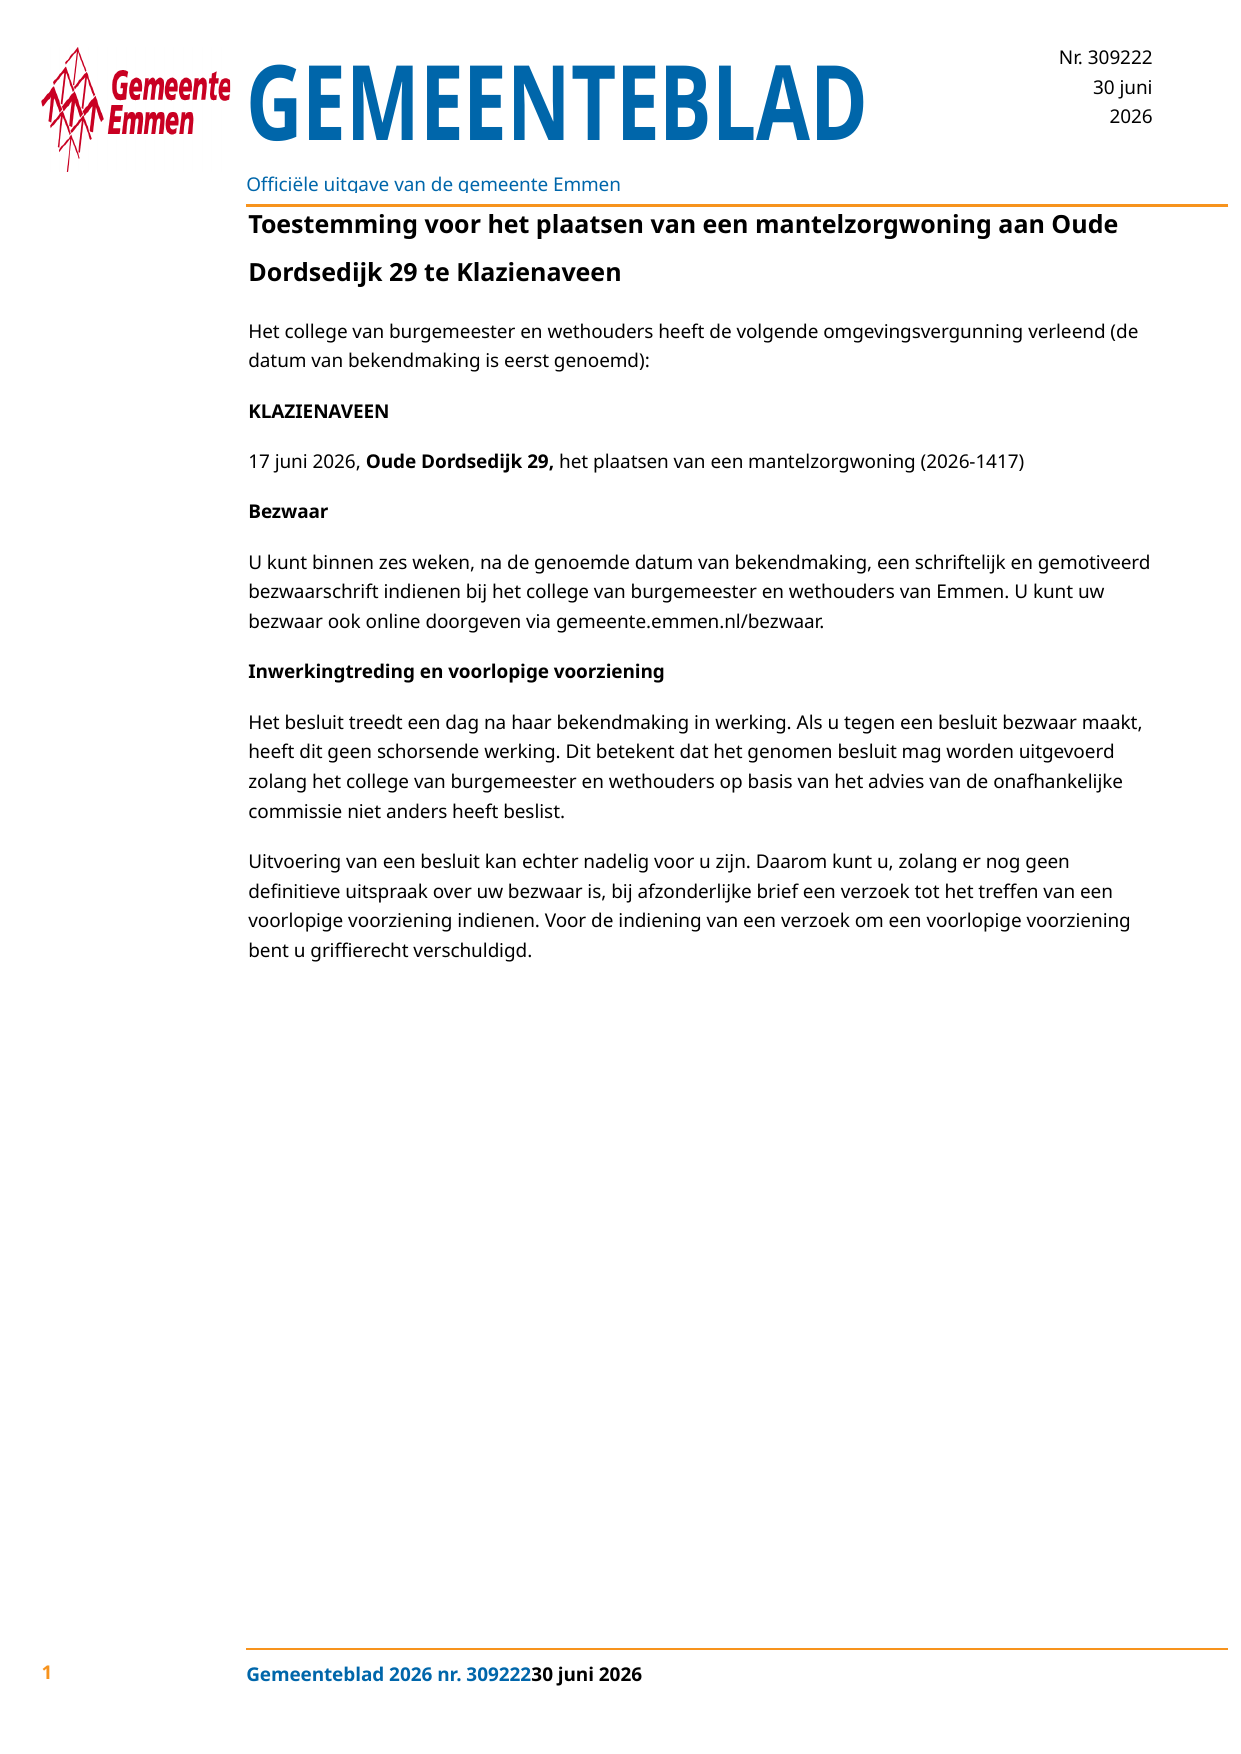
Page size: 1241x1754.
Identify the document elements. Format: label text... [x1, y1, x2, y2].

text Inwerkingtreding en voorlopige voorziening [248, 659, 1152, 684]
text Het besluit treedt een dag na haar bekendmaking in werking. Als u tegen een besluit bezwaar maakt, heeft dit geen schorsende werking. Dit betekent dat het genomen besluit mag worden uitgevoerd zolang het college van burgemeester en wethouders op basis van het advies van de onafhankelijke commissie niet anders heeft beslist. [248, 709, 1152, 824]
text 17 juni 2026, Oude Dordsedijk 29, het plaatsen van een mantelzorgwoning (2026-1417) [248, 448, 1152, 474]
text KLAZIENAVEEN [248, 398, 1152, 424]
text U kunt binnen zes weken, na de genoemde datum van bekendmaking, een schriftelijk en gemotiveerd bezwaarschrift indienen bij het college van burgemeester en wethouders van Emmen. U kunt uw bezwaar ook online doorgeven via gemeente.emmen.nl/bezwaar. [248, 549, 1152, 634]
text Het college van burgemeester en wethouders heeft de volgende omgevingsvergunning verleend (de datum van bekendmaking is eerst genoemd): [248, 318, 1152, 373]
text Bezwaar [248, 499, 1152, 524]
text Uitvoering van een besluit kan echter nadelig voor u zijn. Daarom kunt u, zolang er nog geen definitieve uitspraak over uw bezwaar is, bij afzonderlijke brief een verzoek tot het treffen van een voorlopige voorziening indienen. Voor de indiening van een verzoek om een voorlopige voorziening bent u griffierecht verschuldigd. [248, 848, 1152, 963]
text Toestemming voor het plaatsen van een mantelzorgwoning aan Oude Dordsedijk 29 te Klazienaveen [248, 207, 1152, 288]
picture [41, 47, 231, 172]
